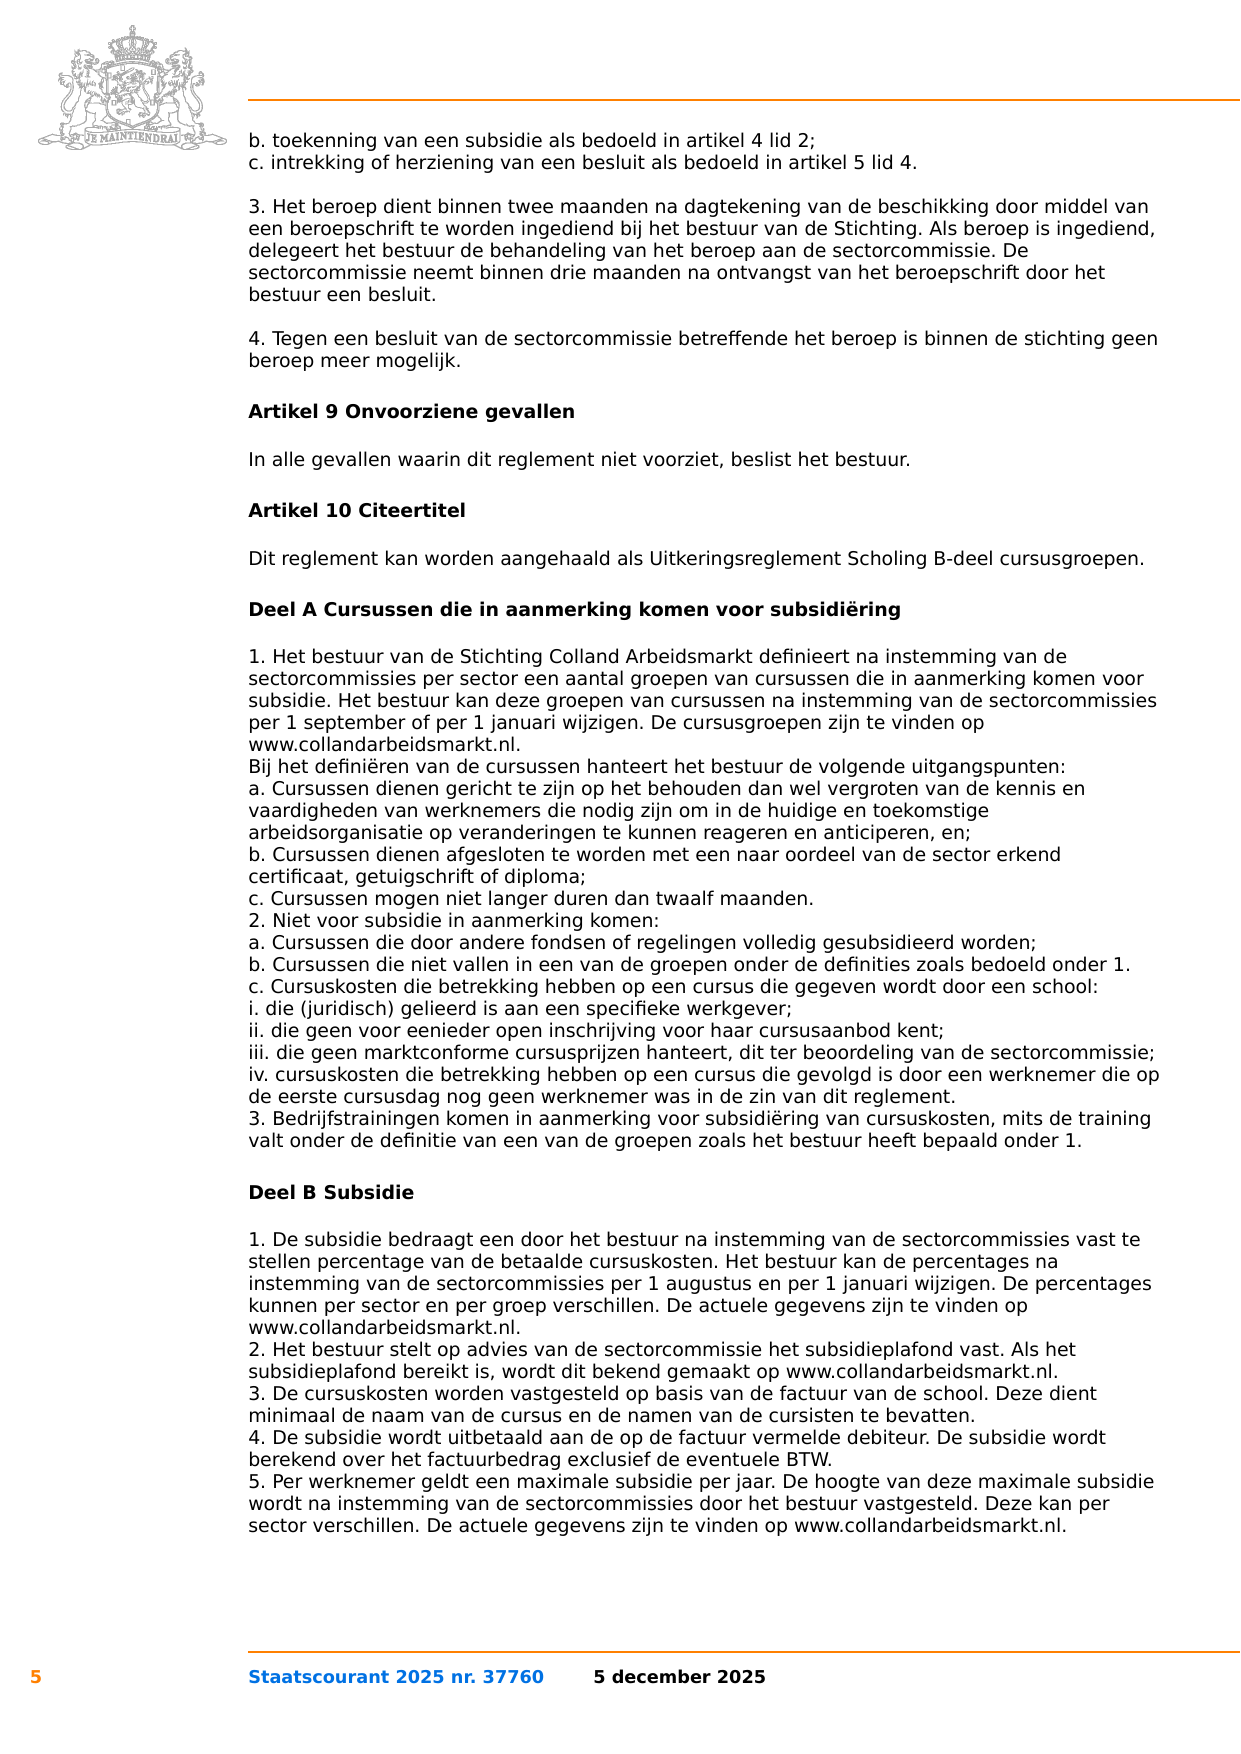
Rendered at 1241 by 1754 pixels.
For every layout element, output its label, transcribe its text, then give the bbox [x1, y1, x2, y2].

text Dit reglement kan worden aangehaald als Uitkeringsreglement Scholing B-deel cursusgroepen. [248, 547, 1163, 569]
text ii. die geen voor eenieder open inschrijving voor haar cursusaanbod kent; [248, 1020, 1163, 1042]
text 5. Per werknemer geldt een maximale subsidie per jaar. De hoogte van deze maximale subsidie wordt na instemming van de sectorcommissies door het bestuur vastgesteld. Deze kan per sector verschillen. De actuele gegevens zijn te vinden op www.collandarbeidsmarkt.nl. [248, 1471, 1163, 1537]
text 3. Het beroep dient binnen twee maanden na dagtekening van de beschikking door middel van een beroepschrift te worden ingediend bij het bestuur van de Stichting. Als beroep is ingediend, delegeert het bestuur de behandeling van het beroep aan de sectorcommissie. De sectorcommissie neemt binnen drie maanden na ontvangst van het beroepschrift door het bestuur een besluit. [248, 196, 1163, 306]
text a. Cursussen die door andere fondsen of regelingen volledig gesubsidieerd worden; [248, 932, 1163, 954]
text 3. Bedrijfstrainingen komen in aanmerking voor subsidiëring van cursuskosten, mits de training valt onder de definitie van een van de groepen zoals het bestuur heeft bepaald onder 1. [248, 1108, 1163, 1152]
text c. intrekking of herziening van een besluit als bedoeld in artikel 5 lid 4. [248, 152, 1163, 174]
text iv. cursuskosten die betrekking hebben op een cursus die gevolgd is door een werknemer die op de eerste cursusdag nog geen werknemer was in de zin van dit reglement. [248, 1064, 1163, 1108]
subtitle Deel B Subsidie [248, 1182, 1163, 1204]
subtitle Artikel 9 Onvoorziene gevallen [248, 401, 1163, 423]
text iii. die geen marktconforme cursusprijzen hanteert, dit ter beoordeling van de sectorcommissie; [248, 1042, 1163, 1064]
text Bij het definiëren van de cursussen hanteert het bestuur de volgende uitgangspunten: [248, 756, 1163, 778]
text c. Cursussen mogen niet langer duren dan twaalf maanden. [248, 888, 1163, 910]
text 1. Het bestuur van de Stichting Colland Arbeidsmarkt definieert na instemming van de sectorcommissies per sector een aantal groepen van cursussen die in aanmerking komen voor subsidie. Het bestuur kan deze groepen van cursussen na instemming van de sectorcommissies per 1 september of per 1 januari wijzigen. De cursusgroepen zijn te vinden op www.collandarbeidsmarkt.nl. [248, 646, 1163, 756]
text c. Cursuskosten die betrekking hebben op een cursus die gegeven wordt door een school: [248, 976, 1163, 998]
text 3. De cursuskosten worden vastgesteld op basis van de factuur van de school. Deze dient minimaal de naam van de cursus en de namen van de cursisten te bevatten. [248, 1383, 1163, 1427]
text 1. De subsidie bedraagt een door het bestuur na instemming van de sectorcommissies vast te stellen percentage van de betaalde cursuskosten. Het bestuur kan de percentages na instemming van de sectorcommissies per 1 augustus en per 1 januari wijzigen. De percentages kunnen per sector en per groep verschillen. De actuele gegevens zijn te vinden op www.collandarbeidsmarkt.nl. [248, 1229, 1163, 1339]
text 2. Het bestuur stelt op advies van de sectorcommissie het subsidieplafond vast. Als het subsidieplafond bereikt is, wordt dit bekend gemaakt op www.collandarbeidsmarkt.nl. [248, 1339, 1163, 1383]
subtitle Deel A Cursussen die in aanmerking komen voor subsidiëring [248, 599, 1163, 621]
text b. toekenning van een subsidie als bedoeld in artikel 4 lid 2; [248, 130, 1163, 152]
text 4. Tegen een besluit van de sectorcommissie betreffende het beroep is binnen de stichting geen beroep meer mogelijk. [248, 327, 1163, 371]
text b. Cursussen dienen afgesloten te worden met een naar oordeel van de sector erkend certificaat, getuigschrift of diploma; [248, 844, 1163, 888]
text 4. De subsidie wordt uitbetaald aan de op de factuur vermelde debiteur. De subsidie wordt berekend over het factuurbedrag exclusief de eventuele BTW. [248, 1427, 1163, 1471]
text 2. Niet voor subsidie in aanmerking komen: [248, 910, 1163, 932]
text b. Cursussen die niet vallen in een van de groepen onder de definities zoals bedoeld onder 1. [248, 954, 1163, 976]
text i. die (juridisch) gelieerd is aan een specifieke werkgever; [248, 998, 1163, 1020]
picture [38, 25, 227, 150]
subtitle Artikel 10 Citeertitel [248, 500, 1163, 522]
text a. Cursussen dienen gericht te zijn op het behouden dan wel vergroten van de kennis en vaardigheden van werknemers die nodig zijn om in de huidige en toekomstige arbeidsorganisatie op veranderingen te kunnen reageren en anticiperen, en; [248, 778, 1163, 844]
text In alle gevallen waarin dit reglement niet voorziet, beslist het bestuur. [248, 448, 1163, 470]
